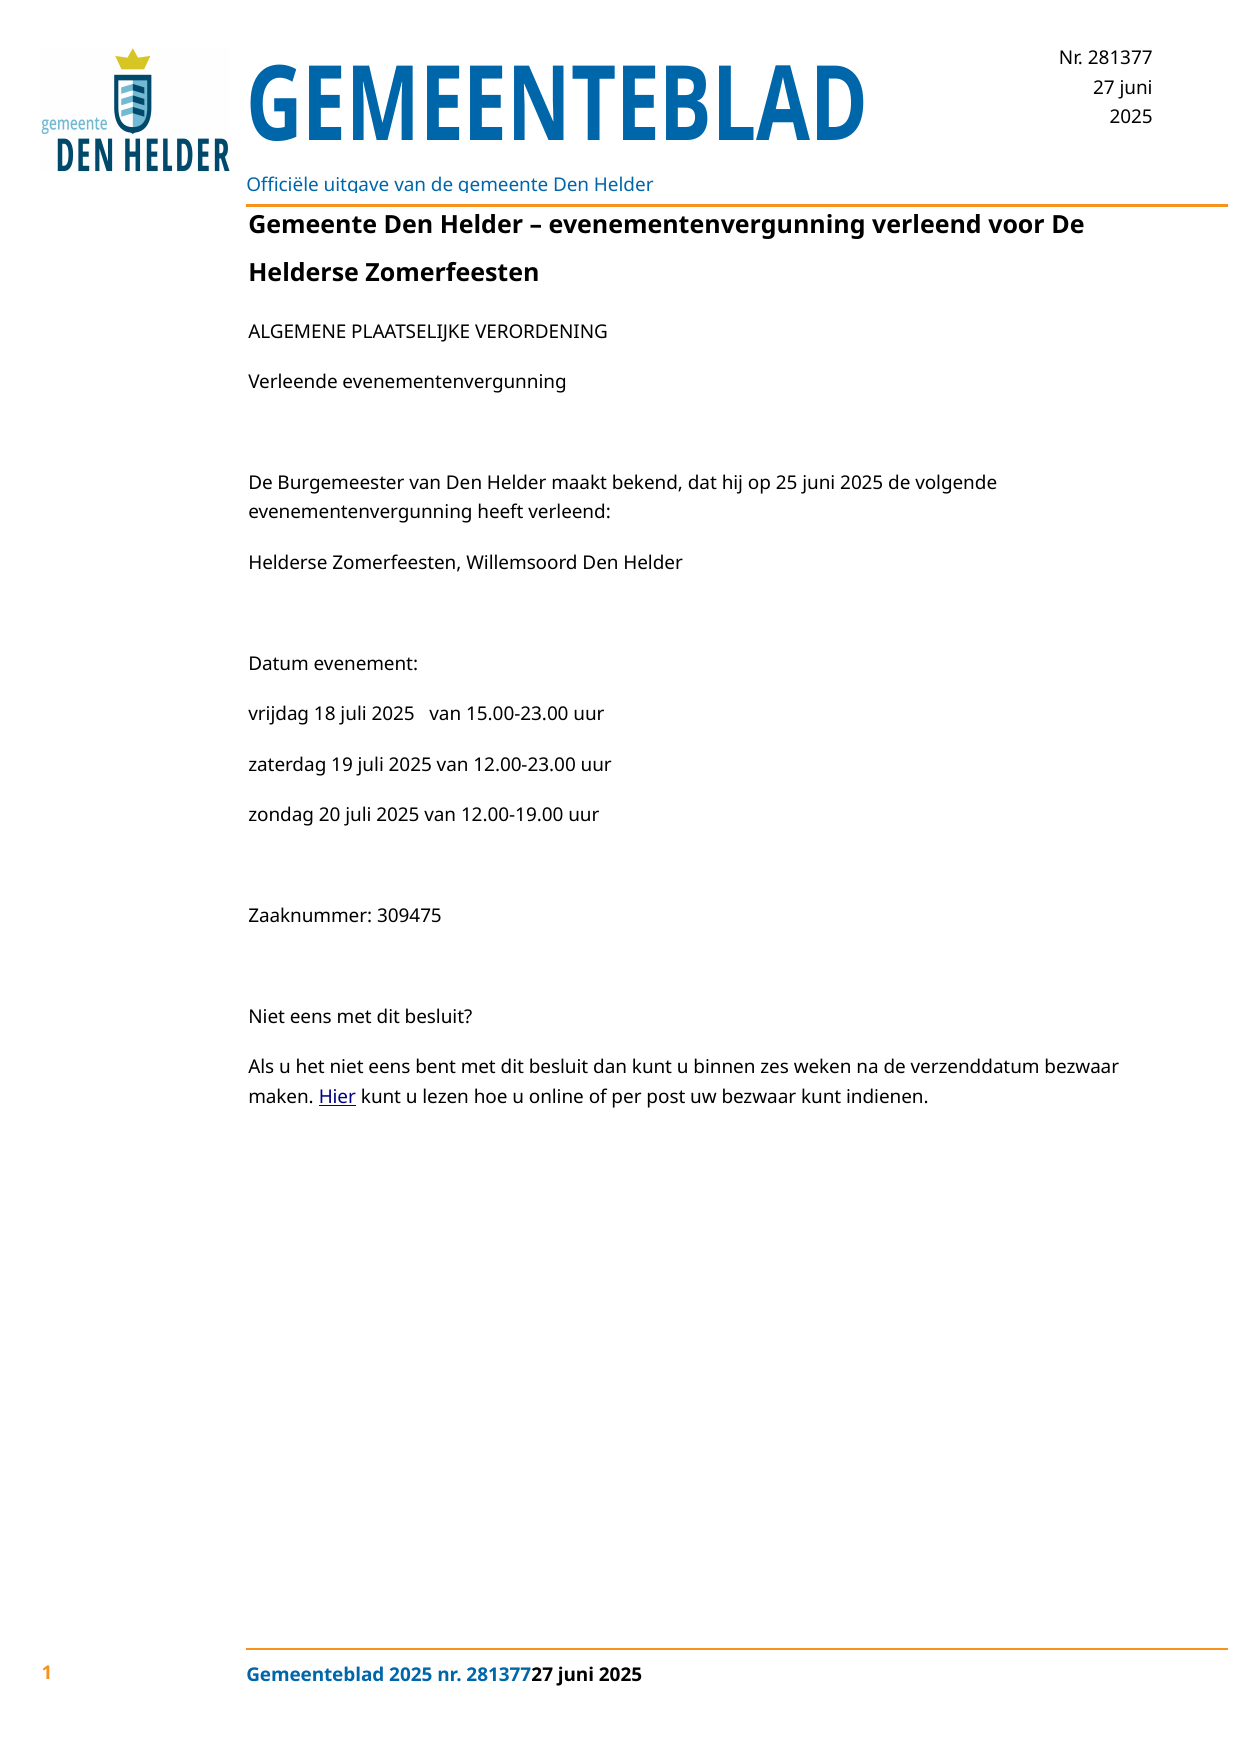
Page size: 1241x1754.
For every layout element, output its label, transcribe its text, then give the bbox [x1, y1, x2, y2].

text Datum evenement: [248, 650, 1152, 676]
text zaterdag 19 juli 2025 van 12.00-23.00 uur [248, 751, 1152, 777]
picture [130, 157, 135, 172]
picture [220, 160, 224, 172]
text Gemeente Den Helder – evenementenvergunning verleend voor De Helderse Zomerfeesten [248, 207, 1152, 288]
text zondag 20 juli 2025 van 12.00-19.00 uur [248, 801, 1152, 827]
text Niet eens met dit besluit? [248, 1003, 1152, 1029]
picture [182, 144, 187, 165]
text Zaaknummer: 309475 [248, 902, 1152, 928]
text Verleende evenementenvergunning [248, 368, 1152, 394]
text De Burgemeester van Den Helder maakt bekend, dat hij op 25 juni 2025 de volgende evenementenvergunning heeft verleend: [248, 469, 1152, 524]
picture [41, 47, 231, 172]
picture [63, 144, 68, 165]
text vrijdag 18 juli 2025 van 15.00-23.00 uur [248, 700, 1152, 726]
text ALGEMENE PLAATSELIJKE VERORDENING [248, 318, 1152, 344]
text Helderse Zomerfeesten, Willemsoord Den Helder [248, 549, 1152, 575]
picture [100, 154, 106, 172]
text Als u het niet eens bent met dit besluit dan kunt u binnen zes weken na de verzenddatum bezwaar maken. Hier kunt u lezen hoe u online of per post uw bezwaar kunt indienen. [248, 1053, 1152, 1109]
